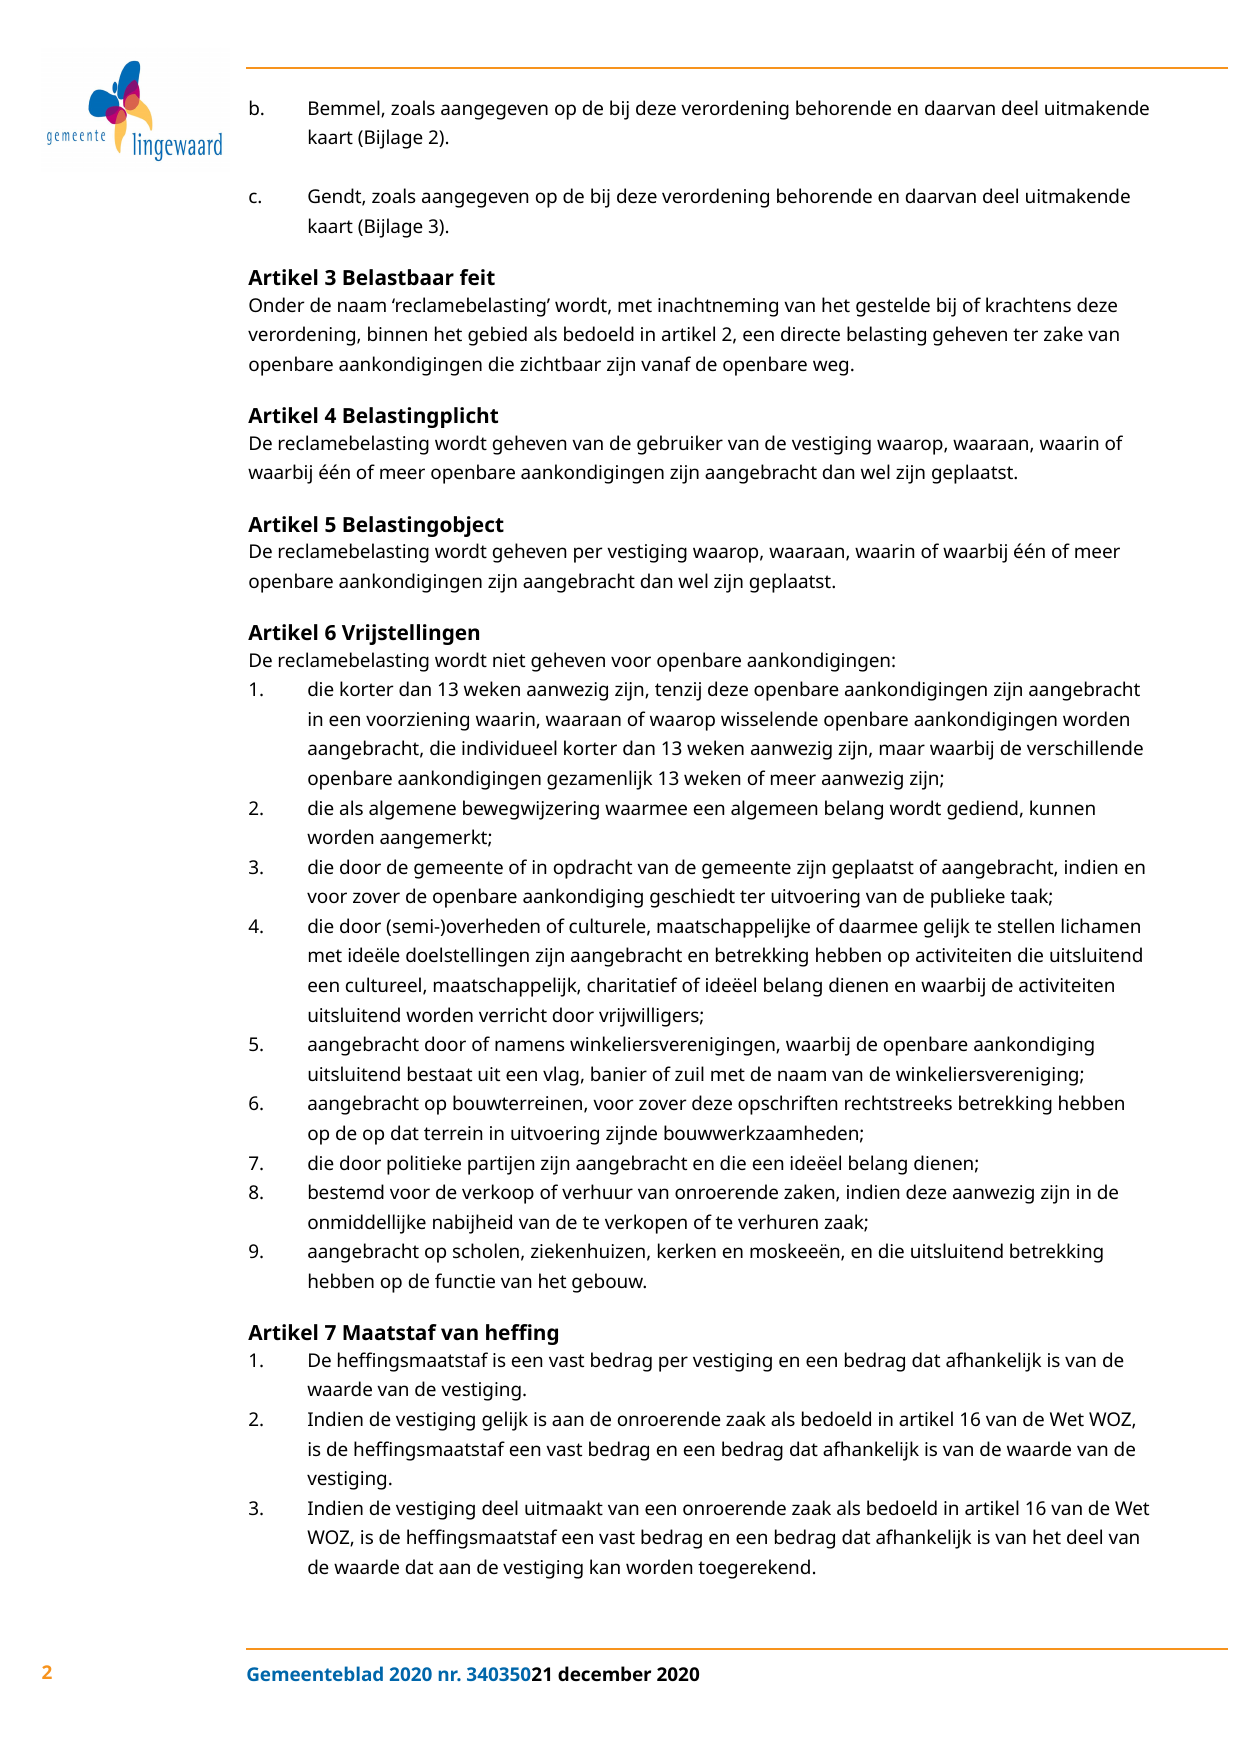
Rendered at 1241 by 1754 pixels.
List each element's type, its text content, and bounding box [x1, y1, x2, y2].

list bestemd voor de verkoop of verhuur van onroerende zaken, indien deze aanwezig zijn in de onmiddellijke nabijheid van de te verkopen of te verhuren zaak; [248, 1179, 1152, 1235]
list aangebracht op scholen, ziekenhuizen, kerken en moskeeën, en die uitsluitend betrekking hebben op de functie van het gebouw. [248, 1238, 1152, 1294]
text De reclamebelasting wordt geheven van de gebruiker van de vestiging waarop, waaraan, waarin of waarbij één of meer openbare aankondigingen zijn aangebracht dan wel zijn geplaatst. [248, 430, 1152, 485]
list Gendt, zoals aangegeven op de bij deze verordening behorende en daarvan deel uitmakende kaart (Bijlage 3). [248, 183, 1152, 239]
list Indien de vestiging deel uitmaakt van een onroerende zaak als bedoeld in artikel 16 van de Wet WOZ, is de heffingsmaatstaf een vast bedrag en een bedrag dat afhankelijk is van het deel van de waarde dat aan de vestiging kan worden toegerekend. [248, 1495, 1152, 1580]
text Onder de naam ‘reclamebelasting’ wordt, met inachtneming van het gestelde bij of krachtens deze verordening, binnen het gebied als bedoeld in artikel 2, een directe belasting geheven ter zake van openbare aankondigingen die zichtbaar zijn vanaf de openbare weg. [248, 292, 1152, 377]
list die als algemene bewegwijzering waarmee een algemeen belang wordt gediend, kunnen worden aangemerkt; [248, 795, 1152, 850]
text De reclamebelasting wordt geheven per vestiging waarop, waaraan, waarin of waarbij één of meer openbare aankondigingen zijn aangebracht dan wel zijn geplaatst. [248, 538, 1152, 594]
picture [41, 47, 231, 172]
list die door politieke partijen zijn aangebracht en die een ideëel belang dienen; [248, 1150, 1152, 1176]
list Bemmel, zoals aangegeven op de bij deze verordening behorende en daarvan deel uitmakende kaart (Bijlage 2). [248, 95, 1152, 150]
text De reclamebelasting wordt niet geheven voor openbare aankondigingen: [248, 647, 1152, 673]
list die door de gemeente of in opdracht van de gemeente zijn geplaatst of aangebracht, indien en voor zover de openbare aankondiging geschiedt ter uitvoering van de publieke taak; [248, 854, 1152, 909]
text Artikel 7 Maatstaf van heffing [248, 1318, 1152, 1347]
list die korter dan 13 weken aanwezig zijn, tenzij deze openbare aankondigingen zijn aangebracht in een voorziening waarin, waaraan of waarop wisselende openbare aankondigingen worden aangebracht, die individueel korter dan 13 weken aanwezig zijn, maar waarbij de verschillende openbare aankondigingen gezamenlijk 13 weken of meer aanwezig zijn; [248, 676, 1152, 791]
list De heffingsmaatstaf is een vast bedrag per vestiging en een bedrag dat afhankelijk is van de waarde van de vestiging. [248, 1347, 1152, 1402]
text Artikel 3 Belastbaar feit [248, 263, 1152, 292]
text Artikel 6 Vrijstellingen [248, 618, 1152, 647]
list Indien de vestiging gelijk is aan de onroerende zaak als bedoeld in artikel 16 van de Wet WOZ, is de heffingsmaatstaf een vast bedrag en een bedrag dat afhankelijk is van de waarde van de vestiging. [248, 1406, 1152, 1491]
list aangebracht op bouwterreinen, voor zover deze opschriften rechtstreeks betrekking hebben op de op dat terrein in uitvoering zijnde bouwwerkzaamheden; [248, 1091, 1152, 1146]
text Artikel 5 Belastingobject [248, 510, 1152, 538]
text Artikel 4 Belastingplicht [248, 402, 1152, 430]
list aangebracht door of namens winkeliersverenigingen, waarbij de openbare aankondiging uitsluitend bestaat uit een vlag, banier of zuil met de naam van de winkeliersvereniging; [248, 1031, 1152, 1087]
list die door (semi-)overheden of culturele, maatschappelijke of daarmee gelijk te stellen lichamen met ideële doelstellingen zijn aangebracht en betrekking hebben op activiteiten die uitsluitend een cultureel, maatschappelijk, charitatief of ideëel belang dienen en waarbij de activiteiten uitsluitend worden verricht door vrijwilligers; [248, 913, 1152, 1028]
